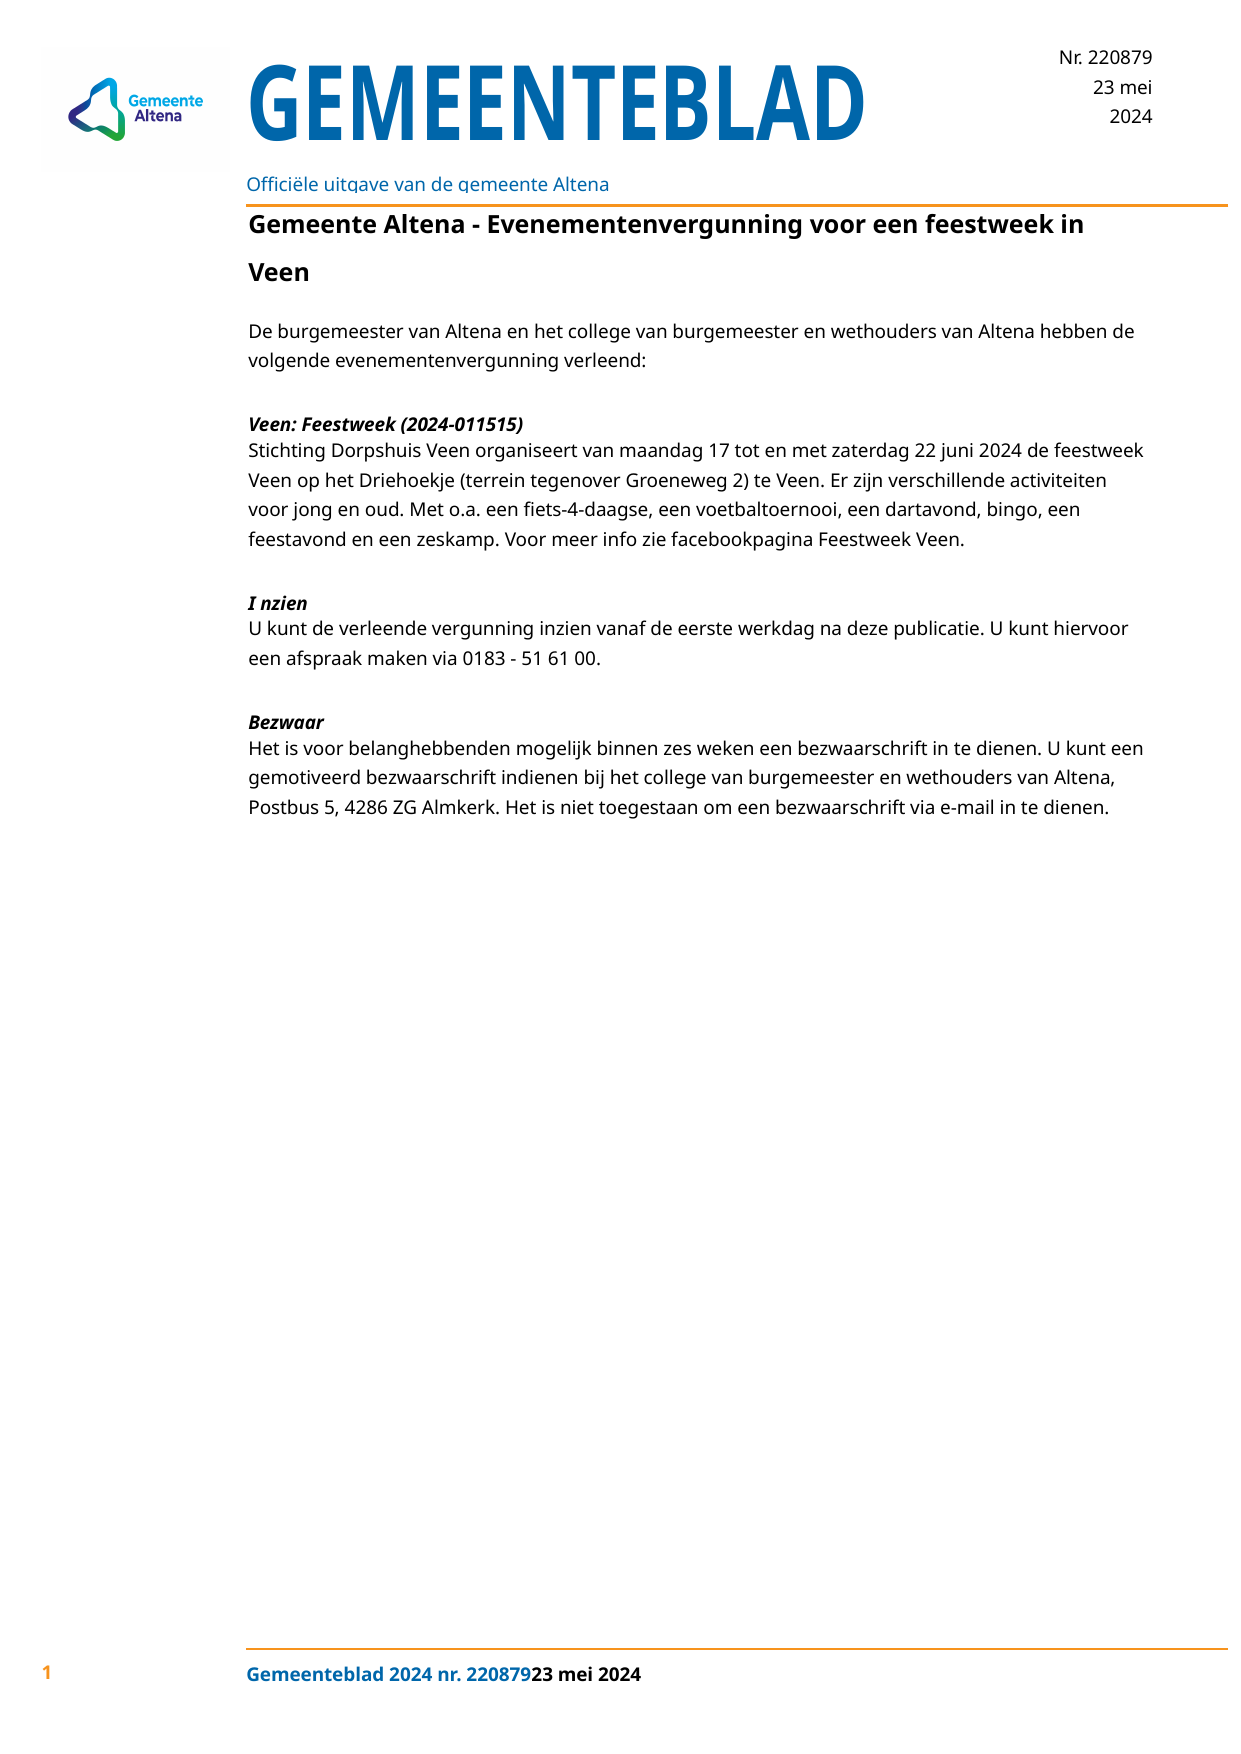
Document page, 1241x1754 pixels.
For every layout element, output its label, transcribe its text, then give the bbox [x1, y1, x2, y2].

text Gemeente Altena - Evenementenvergunning voor een feestweek in Veen [248, 207, 1152, 288]
text I nzien [248, 590, 1152, 616]
picture [41, 47, 231, 172]
text U kunt de verleende vergunning inzien vanaf de eerste werkdag na deze publicatie. U kunt hiervoor een afspraak maken via 0183 - 51 61 00. [248, 616, 1152, 671]
text Bezwaar [248, 709, 1152, 735]
text De burgemeester van Altena en het college van burgemeester en wethouders van Altena hebben de volgende evenementenvergunning verleend: [248, 318, 1152, 373]
text Veen: Feestweek (2024-011515) [248, 411, 1152, 437]
text Stichting Dorpshuis Veen organiseert van maandag 17 tot en met zaterdag 22 juni 2024 de feestweek Veen op het Driehoekje (terrein tegenover Groeneweg 2) te Veen. Er zijn verschillende activiteiten voor jong en oud. Met o.a. een fiets-4-daagse, een voetbaltoernooi, een dartavond, bingo, een feestavond en een zeskamp. Voor meer info zie facebookpagina Feestweek Veen. [248, 437, 1152, 552]
text Het is voor belanghebbenden mogelijk binnen zes weken een bezwaarschrift in te dienen. U kunt een gemotiveerd bezwaarschrift indienen bij het college van burgemeester en wethouders van Altena, Postbus 5, 4286 ZG Almkerk. Het is niet toegestaan om een bezwaarschrift via e-mail in te dienen. [248, 735, 1152, 820]
